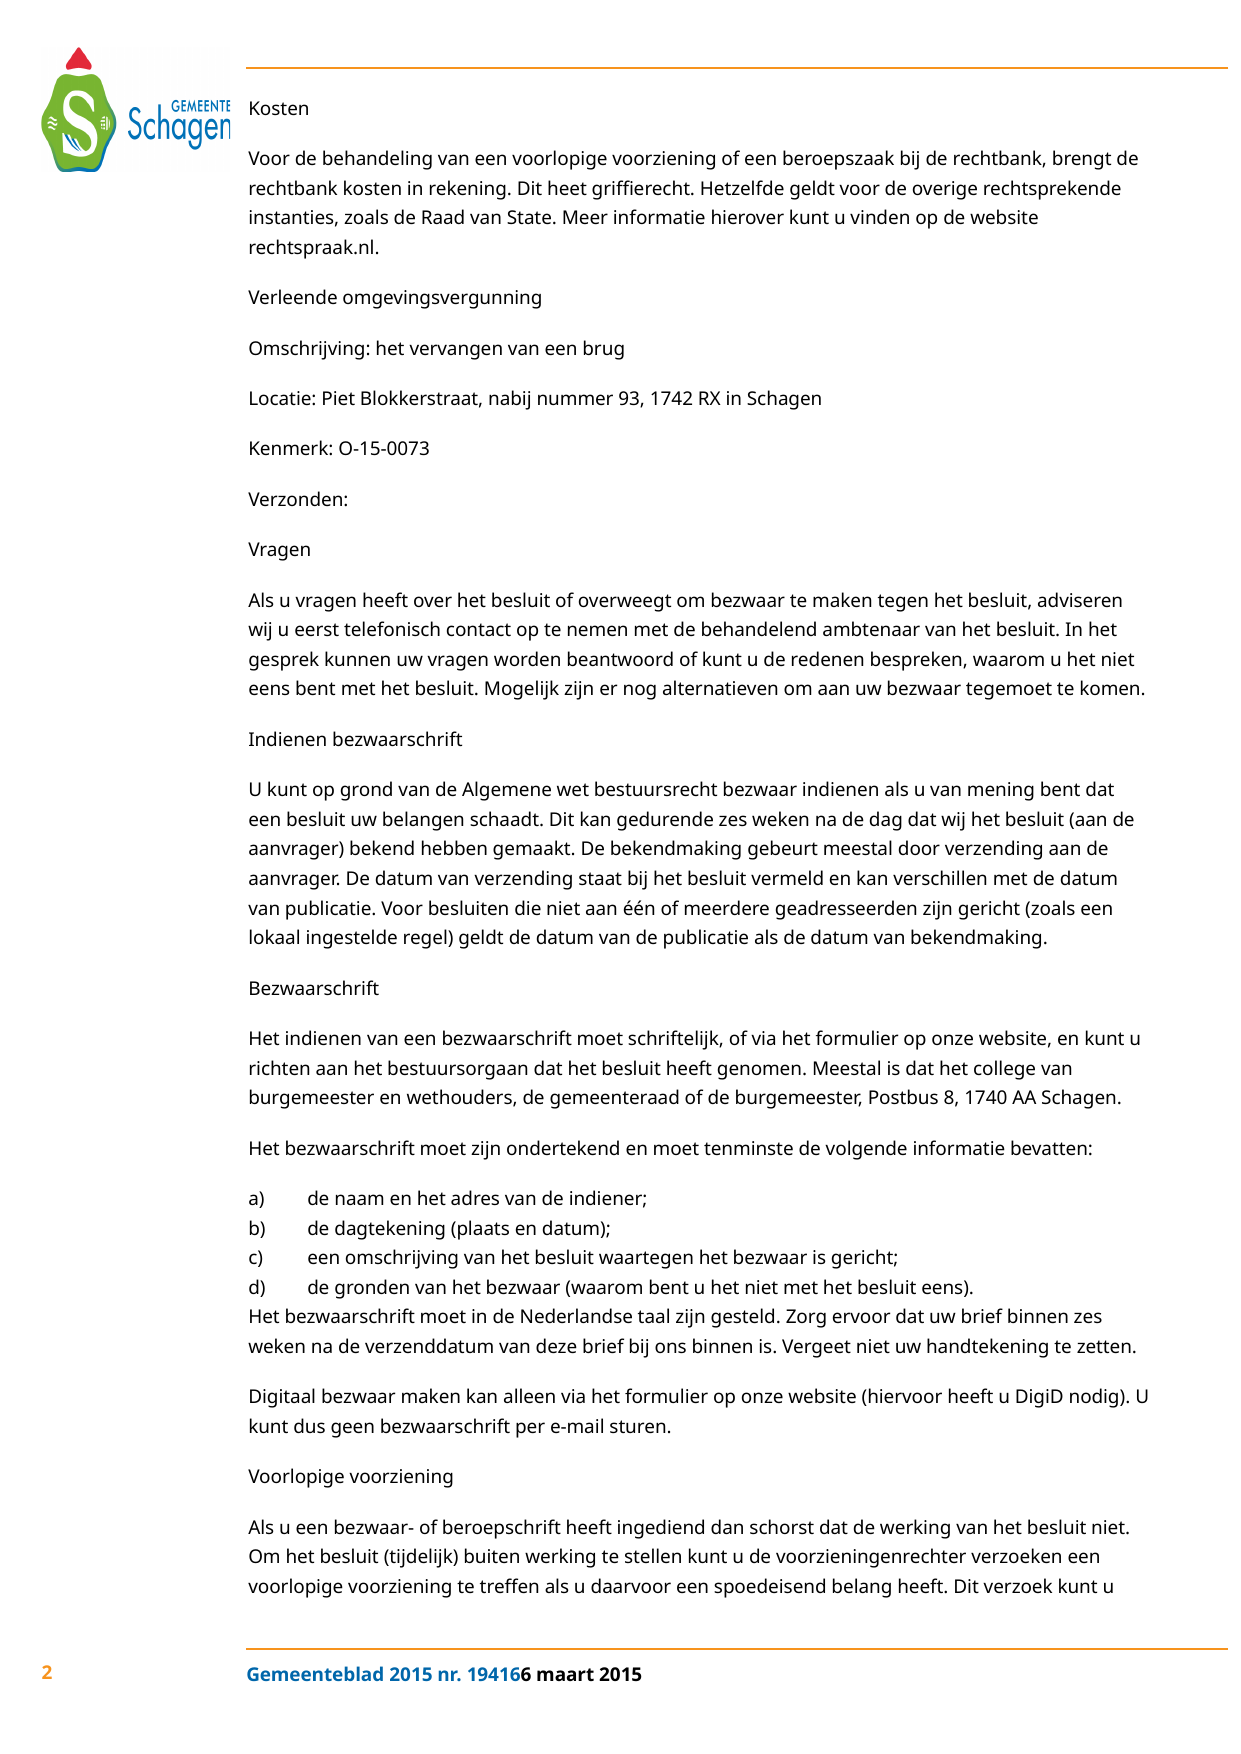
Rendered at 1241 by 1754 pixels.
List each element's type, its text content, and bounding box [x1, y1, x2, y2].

picture [41, 47, 231, 172]
list een omschrijving van het besluit waartegen het bezwaar is gericht; [248, 1244, 1152, 1270]
text Indienen bezwaarschrift [248, 726, 1152, 752]
text Kosten [248, 95, 1152, 121]
text Voorlopige voorziening [248, 1463, 1152, 1489]
list de dagtekening (plaats en datum); [248, 1215, 1152, 1241]
text Het indienen van een bezwaarschrift moet schriftelijk, of via het formulier op onze website, en kunt u richten aan het bestuursorgaan dat het besluit heeft genomen. Meestal is dat het college van burgemeester en wethouders, de gemeenteraad of de burgemeester, Postbus 8, 1740 AA Schagen. [248, 1025, 1152, 1110]
text Kenmerk: O-15-0073 [248, 436, 1152, 461]
text Omschrijving: het vervangen van een brug [248, 335, 1152, 361]
text Vragen [248, 536, 1152, 562]
text Als u een bezwaar- of beroepschrift heeft ingediend dan schorst dat de werking van het besluit niet. Om het besluit (tijdelijk) buiten werking te stellen kunt u de voorzieningenrechter verzoeken een voorlopige voorziening te treffen als u daarvoor een spoedeisend belang heeft. Dit verzoek kunt u [248, 1514, 1152, 1599]
list de naam en het adres van de indiener; [248, 1185, 1152, 1211]
text Verleende omgevingsvergunning [248, 284, 1152, 310]
text Voor de behandeling van een voorlopige voorziening of een beroepszaak bij de rechtbank, brengt de rechtbank kosten in rekening. Dit heet griffierecht. Hetzelfde geldt voor de overige rechtsprekende instanties, zoals de Raad van State. Meer informatie hierover kunt u vinden op de website rechtspraak.nl. [248, 145, 1152, 260]
text Het bezwaarschrift moet zijn ondertekend en moet tenminste de volgende informatie bevatten: [248, 1135, 1152, 1161]
text Het bezwaarschrift moet in de Nederlandse taal zijn gesteld. Zorg ervoor dat uw brief binnen zes weken na de verzenddatum van deze brief bij ons binnen is. Vergeet niet uw handtekening te zetten. [248, 1303, 1152, 1359]
text U kunt op grond van de Algemene wet bestuursrecht bezwaar indienen als u van mening bent dat een besluit uw belangen schaadt. Dit kan gedurende zes weken na de dag dat wij het besluit (aan de aanvrager) bekend hebben gemaakt. De bekendmaking gebeurt meestal door verzending aan de aanvrager. De datum van verzending staat bij het besluit vermeld en kan verschillen met de datum van publicatie. Voor besluiten die niet aan één of meerdere geadresseerden zijn gericht (zoals een lokaal ingestelde regel) geldt de datum van de publicatie als de datum van bekendmaking. [248, 776, 1152, 950]
text Bezwaarschrift [248, 975, 1152, 1001]
text Digitaal bezwaar maken kan alleen via het formulier op onze website (hiervoor heeft u DigiD nodig). U kunt dus geen bezwaarschrift per e-mail sturen. [248, 1383, 1152, 1439]
text Als u vragen heeft over het besluit of overweegt om bezwaar te maken tegen het besluit, adviseren wij u eerst telefonisch contact op te nemen met de behandelend ambtenaar van het besluit. In het gesprek kunnen uw vragen worden beantwoord of kunt u de redenen bespreken, waarom u het niet eens bent met het besluit. Mogelijk zijn er nog alternatieven om aan uw bezwaar tegemoet te komen. [248, 587, 1152, 701]
list de gronden van het bezwaar (waarom bent u het niet met het besluit eens). [248, 1274, 1152, 1300]
text Locatie: Piet Blokkerstraat, nabij nummer 93, 1742 RX in Schagen [248, 385, 1152, 411]
text Verzonden: [248, 486, 1152, 512]
